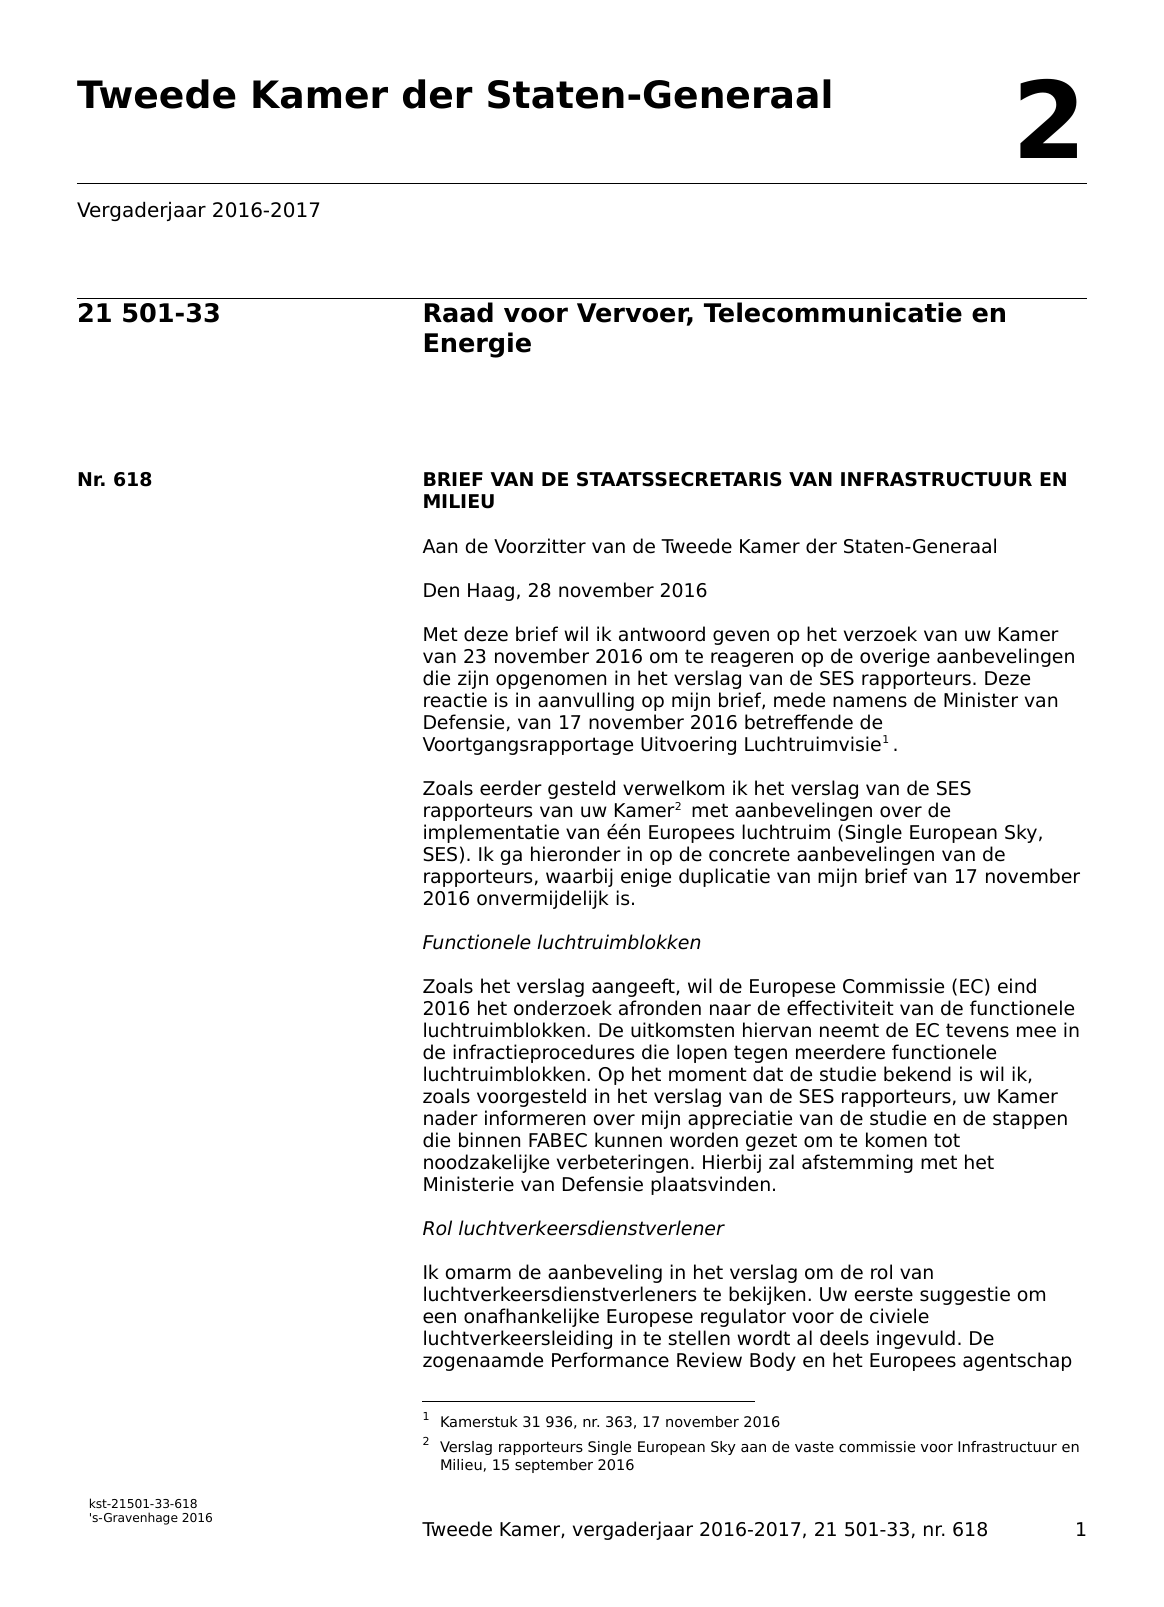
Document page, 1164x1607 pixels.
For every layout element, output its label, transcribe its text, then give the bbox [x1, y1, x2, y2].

text Zoals het verslag aangeeft, wil de Europese Commissie (EC) eind 2016 het onderzoek afronden naar de effectiviteit van de functionele luchtruimblokken. De uitkomsten hiervan neemt de EC tevens mee in de infractieprocedures die lopen tegen meerdere functionele luchtruimblokken. Op het moment dat de studie bekend is wil ik, zoals voorgesteld in het verslag van de SES rapporteurs, uw Kamer nader informeren over mijn appreciatie van de studie en de stappen die binnen FABEC kunnen worden gezet om te komen tot noodzakelijke verbeteringen. Hierbij zal afstemming met het Ministerie van Defensie plaatsvinden. [422, 976, 1087, 1196]
subtitle Functionele luchtruimblokken [422, 932, 1087, 954]
text kst-21501-33-618 [88, 1497, 323, 1511]
table_cell Vergaderjaar 2016-2017 [77, 184, 1087, 298]
text Zoals eerder gesteld verwelkom ik het verslag van de SES rapporteurs van uw Kamer met aanbevelingen over de implementatie van één Europees luchtruim (Single European Sky, SES). Ik ga hieronder in op de concrete aanbevelingen van de rapporteurs, waarbij enige duplicatie van mijn brief van 17 november 2016 onvermijdelijk is. [422, 778, 1087, 910]
table_header 2 [886, 59, 1087, 183]
subtitle 21 501-33 Raad voor Vervoer, Telecommunicatie en Energie [77, 299, 1087, 358]
text Verslag rapporteurs Single European Sky aan de vaste commissie voor Infrastructuur en Milieu, 15 september 2016 [422, 1435, 1087, 1474]
table_header Tweede Kamer der Staten-Generaal [77, 59, 886, 183]
subtitle Rol luchtverkeersdienstverlener [422, 1218, 1087, 1240]
text 's-Gravenhage 2016 [88, 1511, 323, 1525]
text Ik omarm de aanbeveling in het verslag om de rol van luchtverkeersdienstverleners te bekijken. Uw eerste suggestie om een onafhankelijke Europese regulator voor de civiele luchtverkeersleiding in te stellen wordt al deels ingevuld. De zogenaamde Performance Review Body en het Europees agentschap [422, 1262, 1087, 1372]
text Den Haag, 28 november 2016 [422, 580, 1087, 602]
subtitle Nr. 618 BRIEF VAN DE STAATSSECRETARIS VAN INFRASTRUCTUUR EN MILIEU [77, 469, 1087, 513]
text Kamerstuk 31 936, nr. 363, 17 november 2016 [422, 1410, 1087, 1432]
text Met deze brief wil ik antwoord geven op het verzoek van uw Kamer van 23 november 2016 om te reageren op de overige aanbevelingen die zijn opgenomen in het verslag van de SES rapporteurs. Deze reactie is in aanvulling op mijn brief, mede namens de Minister van Defensie, van 17 november 2016 betreffende de Voortgangsrapportage Uitvoering Luchtruimvisie. [422, 624, 1087, 756]
text Aan de Voorzitter van de Tweede Kamer der Staten-Generaal [422, 536, 1087, 557]
